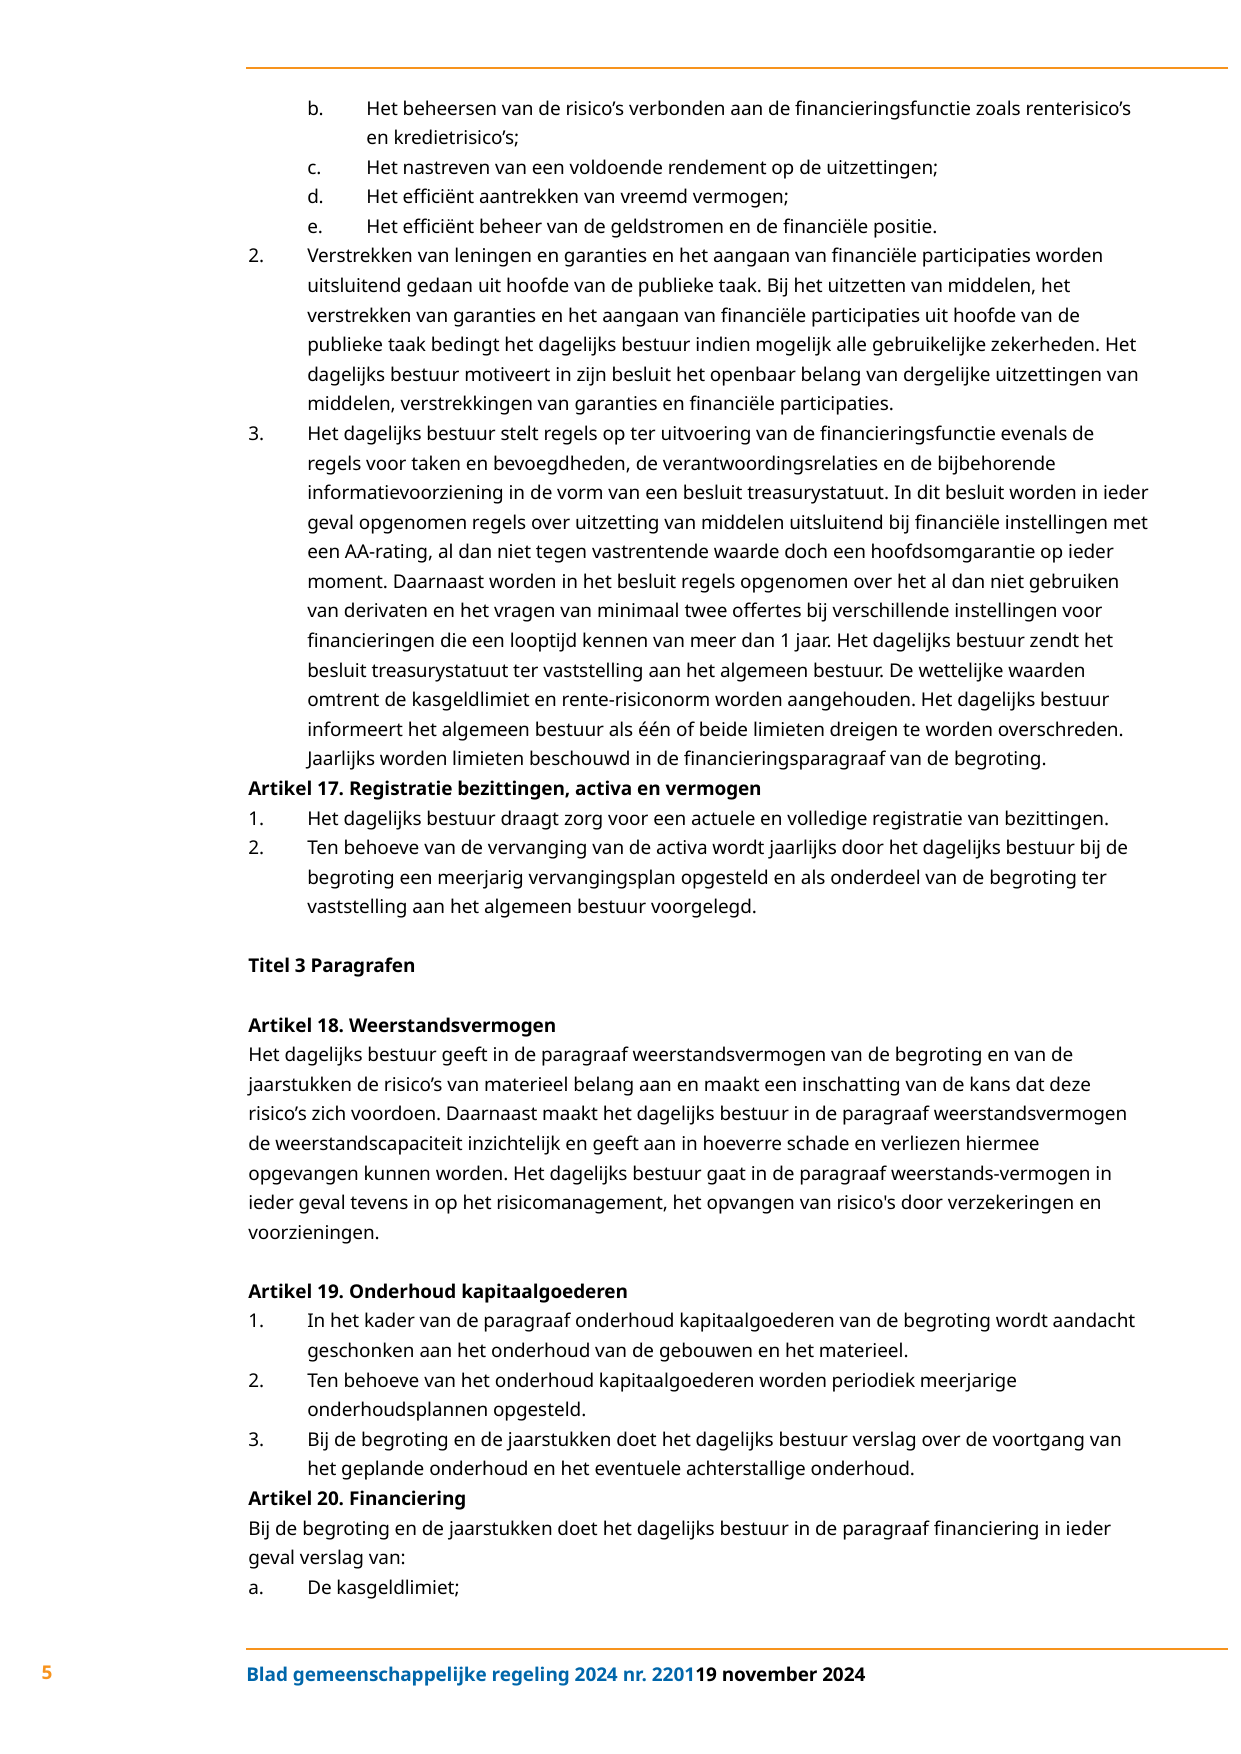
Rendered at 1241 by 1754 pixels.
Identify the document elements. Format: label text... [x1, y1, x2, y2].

text Het dagelijks bestuur geeft in de paragraaf weerstandsvermogen van de begroting en van de jaarstukken de risico’s van materieel belang aan en maakt een inschatting van de kans dat deze risico’s zich voordoen. Daarnaast maakt het dagelijks bestuur in de paragraaf weerstandsvermogen de weerstandscapaciteit inzichtelijk en geeft aan in hoeverre schade en verliezen hiermee opgevangen kunnen worden. Het dagelijks bestuur gaat in de paragraaf weerstands-vermogen in ieder geval tevens in op het risicomanagement, het opvangen van risico's door verzekeringen en voorzieningen. [248, 1041, 1152, 1245]
list Het dagelijks bestuur stelt regels op ter uitvoering van de financieringsfunctie evenals de regels voor taken en bevoegdheden, de verantwoordingsrelaties en de bijbehorende informatievoorziening in de vorm van een besluit treasurystatuut. In dit besluit worden in ieder geval opgenomen regels over uitzetting van middelen uitsluitend bij financiële instellingen met een AA-rating, al dan niet tegen vastrentende waarde doch een hoofdsomgarantie op ieder moment. Daarnaast worden in het besluit regels opgenomen over het al dan niet gebruiken van derivaten en het vragen van minimaal twee offertes bij verschillende instellingen voor financieringen die een looptijd kennen van meer dan 1 jaar. Het dagelijks bestuur zendt het besluit treasurystatuut ter vaststelling aan het algemeen bestuur. De wettelijke waarden omtrent de kasgeldlimiet en rente-risiconorm worden aangehouden. Het dagelijks bestuur informeert het algemeen bestuur als één of beide limieten dreigen te worden overschreden. Jaarlijks worden limieten beschouwd in de financieringsparagraaf van de begroting. [248, 420, 1152, 771]
text Artikel 19. Onderhoud kapitaalgoederen [248, 1278, 1152, 1304]
list Het efficiënt beheer van de geldstromen en de financiële positie. [307, 213, 1152, 239]
picture [41, 47, 231, 172]
list Bij de begroting en de jaarstukken doet het dagelijks bestuur verslag over de voortgang van het geplande onderhoud en het eventuele achterstallige onderhoud. [248, 1426, 1152, 1481]
text Titel 3 Paragrafen [248, 953, 1152, 978]
list Het beheersen van de risico’s verbonden aan de financieringsfunctie zoals renterisico’s en kredietrisico’s; [307, 95, 1152, 150]
text Artikel 18. Weerstandsvermogen [248, 1012, 1152, 1038]
text Artikel 20. Financiering [248, 1485, 1152, 1511]
list In het kader van de paragraaf onderhoud kapitaalgoederen van de begroting wordt aandacht geschonken aan het onderhoud van de gebouwen en het materieel. [248, 1308, 1152, 1363]
list Het efficiënt aantrekken van vreemd vermogen; [307, 183, 1152, 209]
list Het nastreven van een voldoende rendement op de uitzettingen; [307, 154, 1152, 180]
list Ten behoeve van de vervanging van de activa wordt jaarlijks door het dagelijks bestuur bij de begroting een meerjarig vervangingsplan opgesteld en als onderdeel van de begroting ter vaststelling aan het algemeen bestuur voorgelegd. [248, 834, 1152, 919]
list Verstrekken van leningen en garanties en het aangaan van financiële participaties worden uitsluitend gedaan uit hoofde van de publieke taak. Bij het uitzetten van middelen, het verstrekken van garanties en het aangaan van financiële participaties uit hoofde van de publieke taak bedingt het dagelijks bestuur indien mogelijk alle gebruikelijke zekerheden. Het dagelijks bestuur motiveert in zijn besluit het openbaar belang van dergelijke uitzettingen van middelen, verstrekkingen van garanties en financiële participaties. [248, 243, 1152, 416]
list De kasgeldlimiet; [248, 1574, 1152, 1600]
text Artikel 17. Registratie bezittingen, activa en vermogen [248, 775, 1152, 801]
list Het dagelijks bestuur draagt zorg voor een actuele en volledige registratie van bezittingen. [248, 805, 1152, 831]
list Ten behoeve van het onderhoud kapitaalgoederen worden periodiek meerjarige onderhoudsplannen opgesteld. [248, 1367, 1152, 1422]
text Bij de begroting en de jaarstukken doet het dagelijks bestuur in de paragraaf financiering in ieder geval verslag van: [248, 1515, 1152, 1570]
